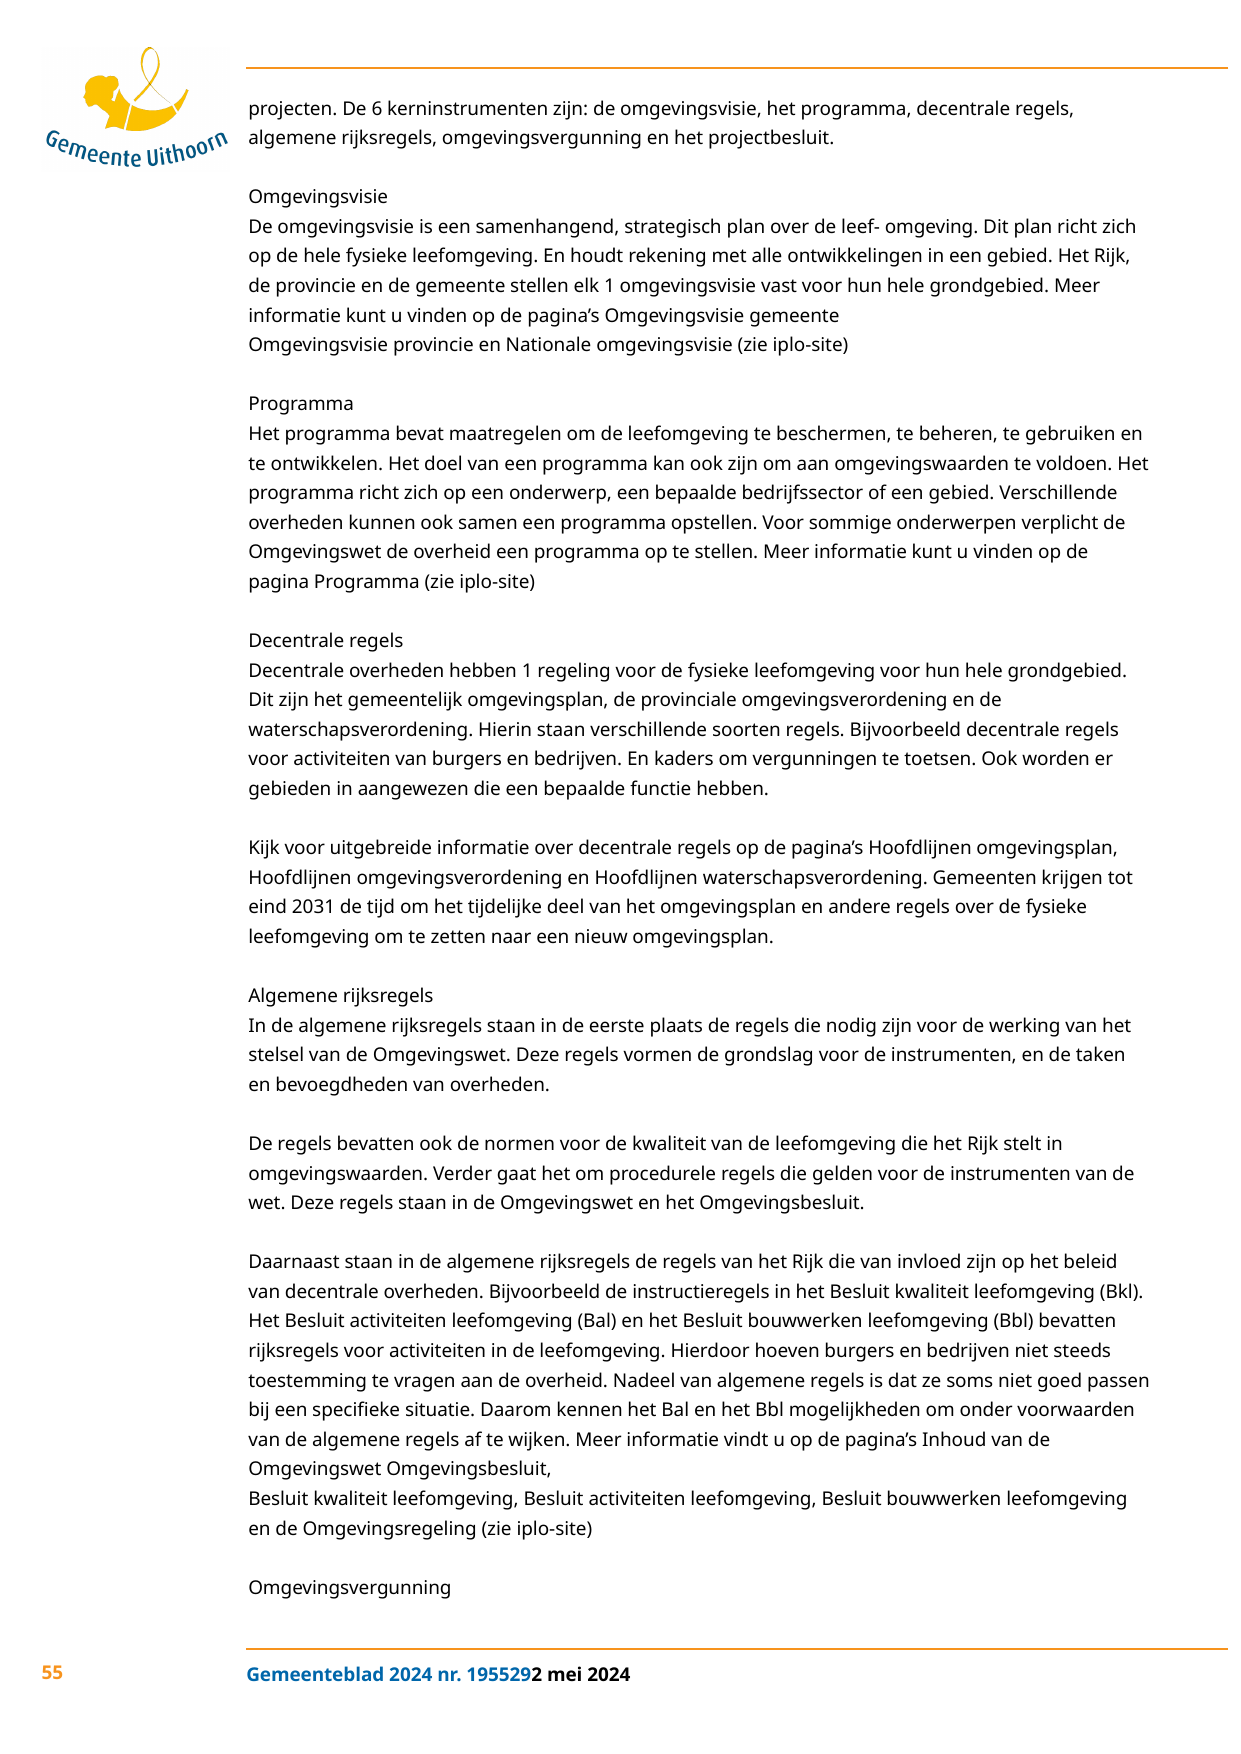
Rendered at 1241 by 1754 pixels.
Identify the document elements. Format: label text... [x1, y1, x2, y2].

text Hoofdlijnen omgevingsverordening en Hoofdlijnen waterschapsverordening. Gemeenten krijgen tot eind 2031 de tijd om het tijdelijke deel van het omgevingsplan en andere regels over de fysieke leefomgeving om te zetten naar een nieuw omgevingsplan. [248, 864, 1152, 949]
text Decentrale regels [248, 627, 1152, 653]
text Decentrale overheden hebben 1 regeling voor de fysieke leefomgeving voor hun hele grondgebied. Dit zijn het gemeentelijk omgevingsplan, de provinciale omgevingsverordening en de waterschapsverordening. Hierin staan verschillende soorten regels. Bijvoorbeeld decentrale regels voor activiteiten van burgers en bedrijven. En kaders om vergunningen te toetsen. Ook worden er gebieden in aangewezen die een bepaalde functie hebben. [248, 657, 1152, 801]
text projecten. De 6 kerninstrumenten zijn: de omgevingsvisie, het programma, decentrale regels, algemene rijksregels, omgevingsvergunning en het projectbesluit. [248, 95, 1152, 150]
text Programma [248, 391, 1152, 416]
text Algemene rijksregels [248, 982, 1152, 1008]
text Omgevingsvisie [248, 183, 1152, 209]
picture [41, 47, 231, 172]
text Besluit kwaliteit leefomgeving, Besluit activiteiten leefomgeving, Besluit bouwwerken leefomgeving en de Omgevingsregeling (zie iplo-site) [248, 1485, 1152, 1541]
text Het programma bevat maatregelen om de leefomgeving te beschermen, te beheren, te gebruiken en te ontwikkelen. Het doel van een programma kan ook zijn om aan omgevingswaarden te voldoen. Het programma richt zich op een onderwerp, een bepaalde bedrijfssector of een gebied. Verschillende overheden kunnen ook samen een programma opstellen. Voor sommige onderwerpen verplicht de Omgevingswet de overheid een programma op te stellen. Meer informatie kunt u vinden op de pagina Programma (zie iplo-site) [248, 420, 1152, 594]
text Omgevingsvisie provincie en Nationale omgevingsvisie (zie iplo-site) [248, 331, 1152, 357]
text De regels bevatten ook de normen voor de kwaliteit van de leefomgeving die het Rijk stelt in omgevingswaarden. Verder gaat het om procedurele regels die gelden voor de instrumenten van de wet. Deze regels staan in de Omgevingswet en het Omgevingsbesluit. [248, 1130, 1152, 1215]
text De omgevingsvisie is een samenhangend, strategisch plan over de leef- omgeving. Dit plan richt zich op de hele fysieke leefomgeving. En houdt rekening met alle ontwikkelingen in een gebied. Het Rijk, de provincie en de gemeente stellen elk 1 omgevingsvisie vast voor hun hele grondgebied. Meer informatie kunt u vinden op de pagina’s Omgevingsvisie gemeente [248, 213, 1152, 328]
text Omgevingsvergunning [248, 1574, 1152, 1600]
text Kijk voor uitgebreide informatie over decentrale regels op de pagina’s Hoofdlijnen omgevingsplan, [248, 834, 1152, 860]
text Daarnaast staan in de algemene rijksregels de regels van het Rijk die van invloed zijn op het beleid van decentrale overheden. Bijvoorbeeld de instructieregels in het Besluit kwaliteit leefomgeving (Bkl). Het Besluit activiteiten leefomgeving (Bal) en het Besluit bouwwerken leefomgeving (Bbl) bevatten rijksregels voor activiteiten in de leefomgeving. Hierdoor hoeven burgers en bedrijven niet steeds toestemming te vragen aan de overheid. Nadeel van algemene regels is dat ze soms niet goed passen bij een specifieke situatie. Daarom kennen het Bal en het Bbl mogelijkheden om onder voorwaarden van de algemene regels af te wijken. Meer informatie vindt u op de pagina’s Inhoud van de Omgevingswet Omgevingsbesluit, [248, 1248, 1152, 1481]
text In de algemene rijksregels staan in de eerste plaats de regels die nodig zijn voor de werking van het stelsel van de Omgevingswet. Deze regels vormen de grondslag voor de instrumenten, en de taken en bevoegdheden van overheden. [248, 1012, 1152, 1097]
